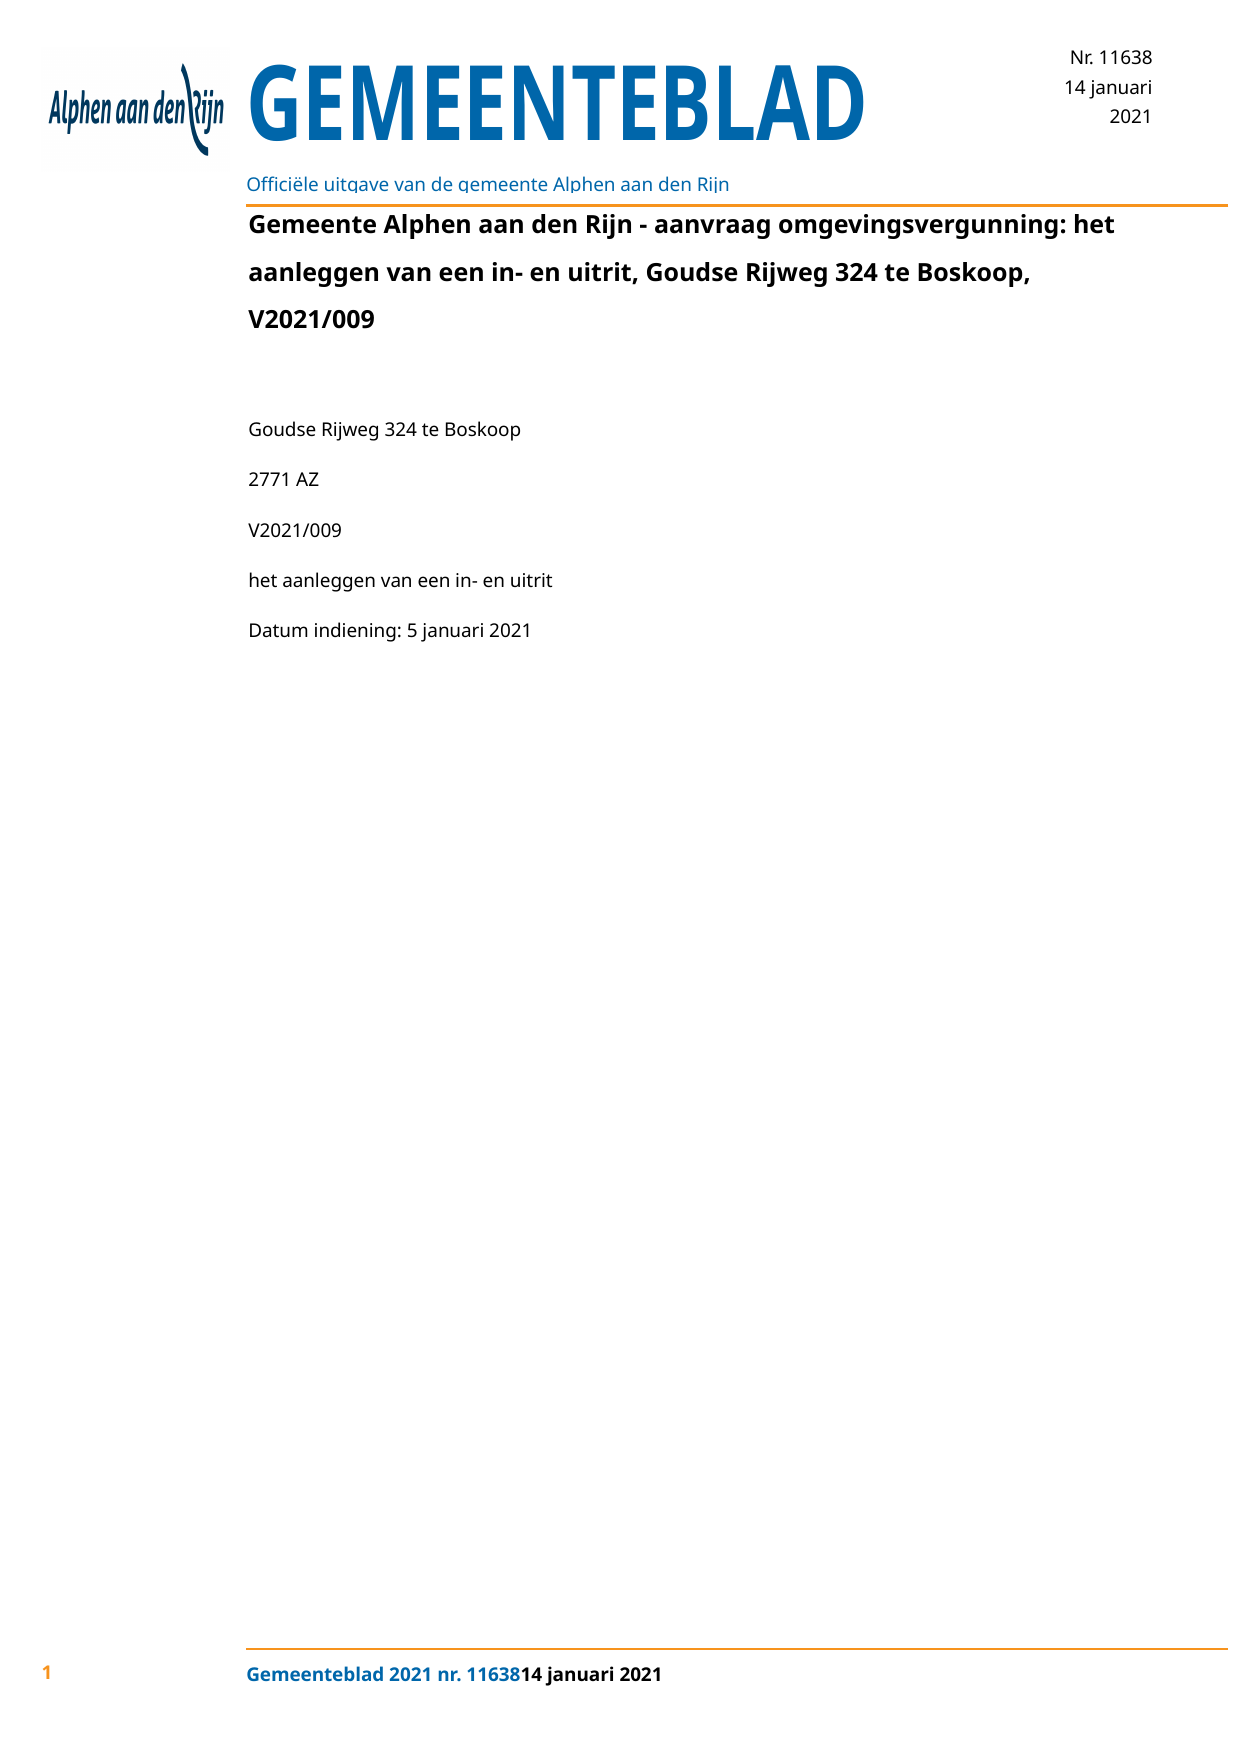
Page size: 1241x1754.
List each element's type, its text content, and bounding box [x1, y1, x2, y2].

text V2021/009 [248, 517, 1152, 542]
text Datum indiening: 5 januari 2021 [248, 618, 1152, 643]
picture [41, 47, 231, 172]
text Gemeente Alphen aan den Rijn - aanvraag omgevingsvergunning: het aanleggen van een in- en uitrit, Goudse Rijweg 324 te Boskoop, V2021/009 [248, 207, 1152, 336]
text Goudse Rijweg 324 te Boskoop [248, 416, 1152, 442]
text het aanleggen van een in- en uitrit [248, 567, 1152, 593]
text 2771 AZ [248, 466, 1152, 492]
